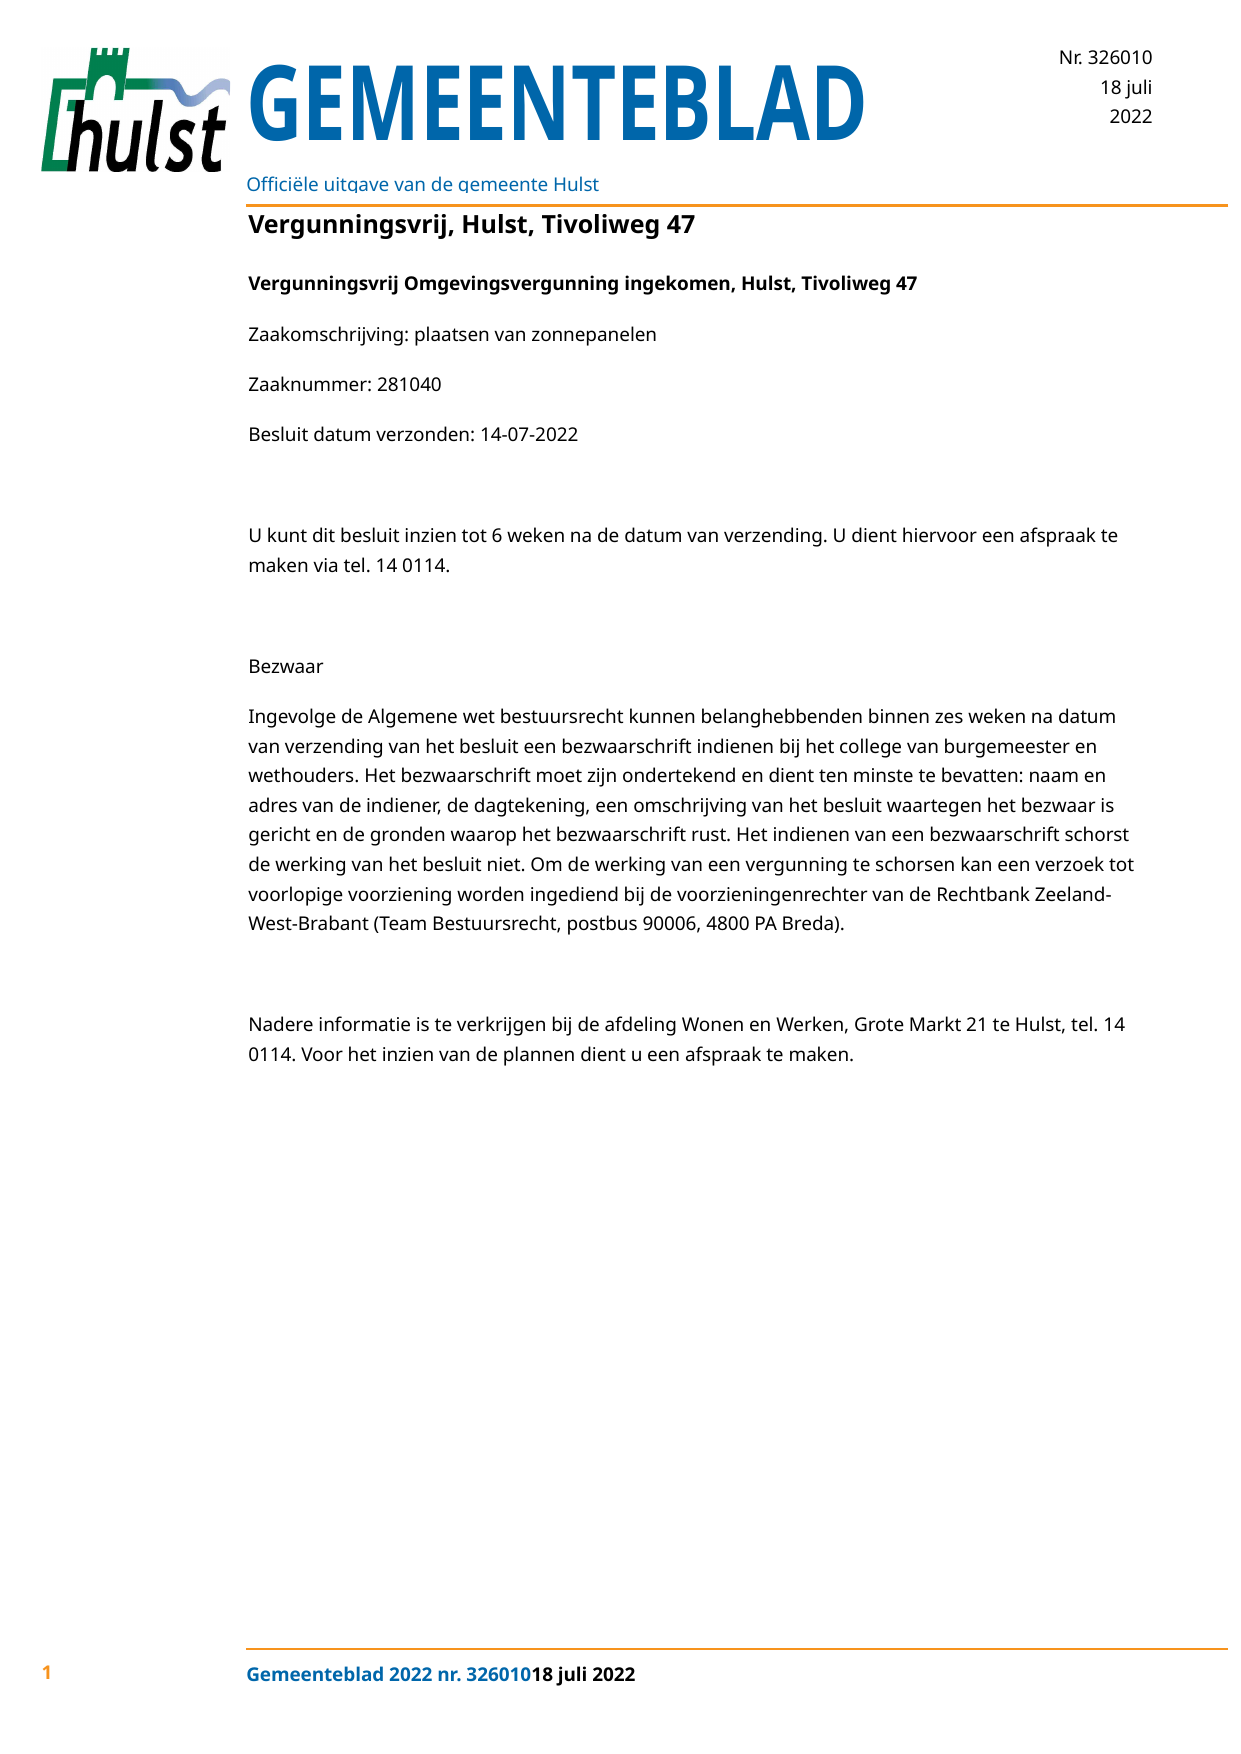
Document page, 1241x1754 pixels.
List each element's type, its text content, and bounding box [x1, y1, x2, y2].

text Zaakomschrijving: plaatsen van zonnepanelen [248, 321, 1152, 346]
text Besluit datum verzonden: 14-07-2022 [248, 422, 1152, 447]
text Vergunningsvrij Omgevingsvergunning ingekomen, Hulst, Tivoliweg 47 [248, 270, 1152, 296]
text Vergunningsvrij, Hulst, Tivoliweg 47 [248, 207, 1152, 241]
text Nadere informatie is te verkrijgen bij de afdeling Wonen en Werken, Grote Markt 21 te Hulst, tel. 14 0114. Voor het inzien van de plannen dient u een afspraak te maken. [248, 1011, 1152, 1066]
text Ingevolge de Algemene wet bestuursrecht kunnen belanghebbenden binnen zes weken na datum van verzending van het besluit een bezwaarschrift indienen bij het college van burgemeester en wethouders. Het bezwaarschrift moet zijn ondertekend en dient ten minste te bevatten: naam en adres van de indiener, de dagtekening, een omschrijving van het besluit waartegen het bezwaar is gericht en de gronden waarop het bezwaarschrift rust. Het indienen van een bezwaarschrift schorst de werking van het besluit niet. Om de werking van een vergunning te schorsen kan een verzoek tot voorlopige voorziening worden ingediend bij de voorzieningenrechter van de Rechtbank Zeeland-West-Brabant (Team Bestuursrecht, postbus 90006, 4800 PA Breda). [248, 703, 1152, 936]
text U kunt dit besluit inzien tot 6 weken na de datum van verzending. U dient hiervoor een afspraak te maken via tel. 14 0114. [248, 522, 1152, 578]
text Bezwaar [248, 653, 1152, 678]
text Zaaknummer: 281040 [248, 371, 1152, 397]
picture [41, 47, 231, 172]
